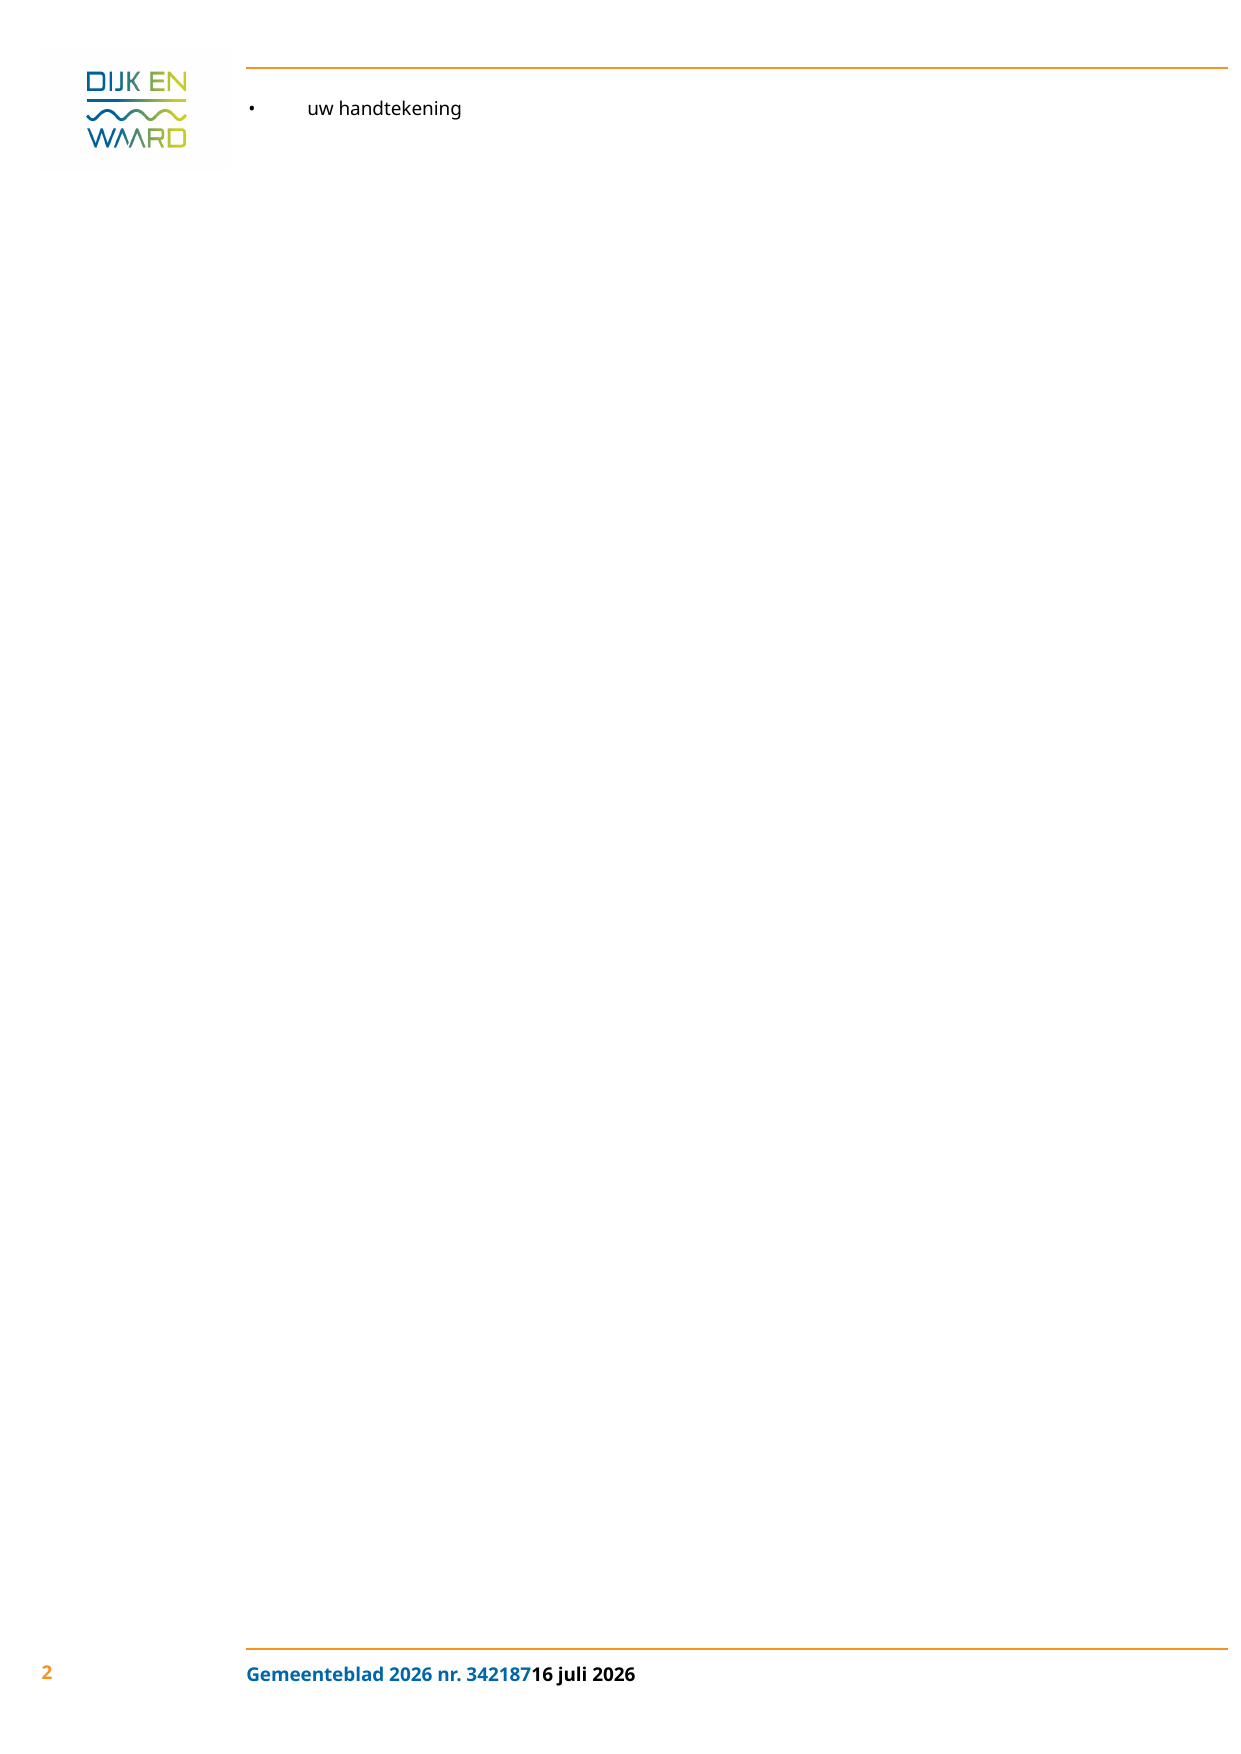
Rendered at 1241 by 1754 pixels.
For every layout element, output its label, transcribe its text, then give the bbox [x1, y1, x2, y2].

list uw handtekening [248, 95, 1152, 121]
picture [41, 47, 231, 172]
